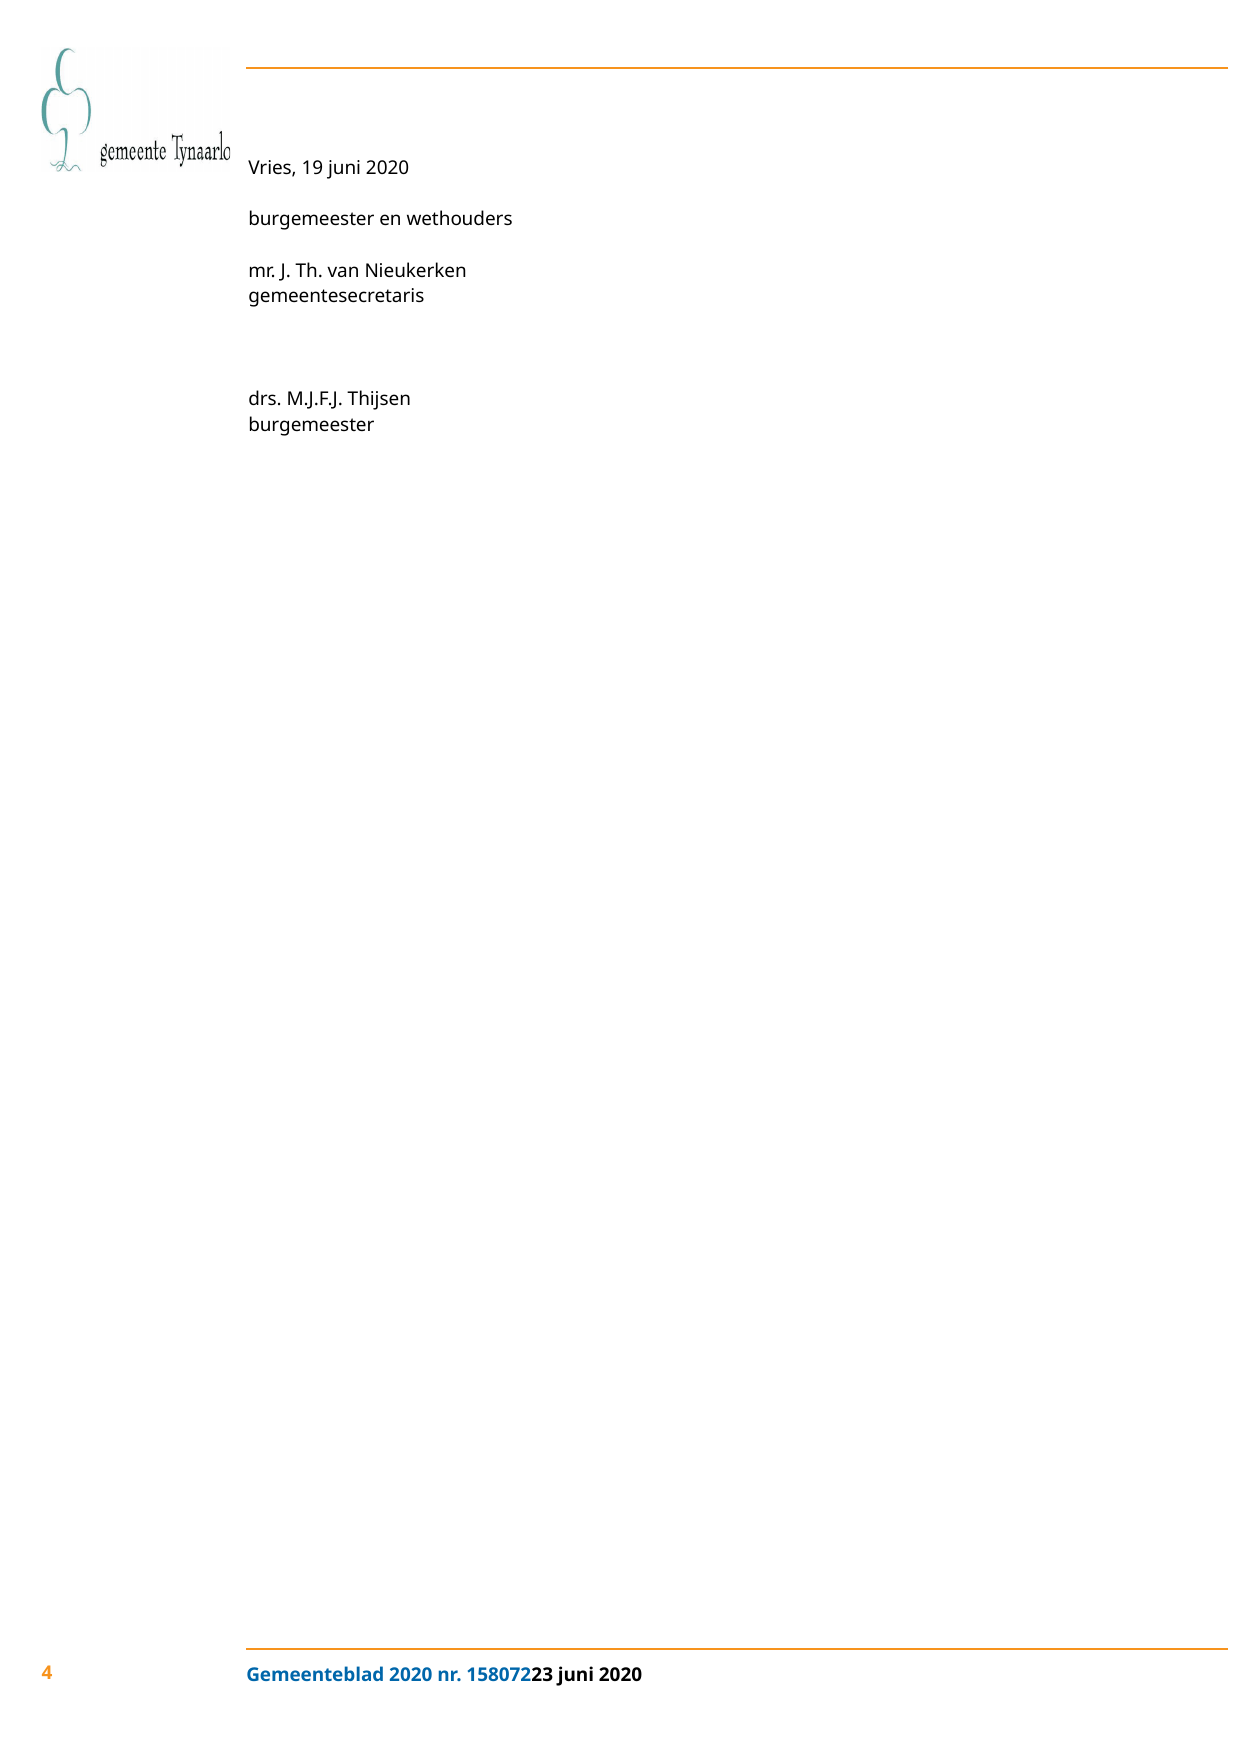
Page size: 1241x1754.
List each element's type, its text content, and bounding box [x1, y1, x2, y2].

text mr. J. Th. van Nieukerken [248, 257, 1152, 283]
picture [41, 47, 231, 172]
text Vries, 19 juni 2020 [248, 154, 1152, 180]
text drs. M.J.F.J. Thijsen [248, 386, 1152, 411]
text gemeentesecretaris [248, 283, 1152, 308]
text burgemeester en wethouders [248, 205, 1152, 231]
text burgemeester [248, 411, 1152, 437]
